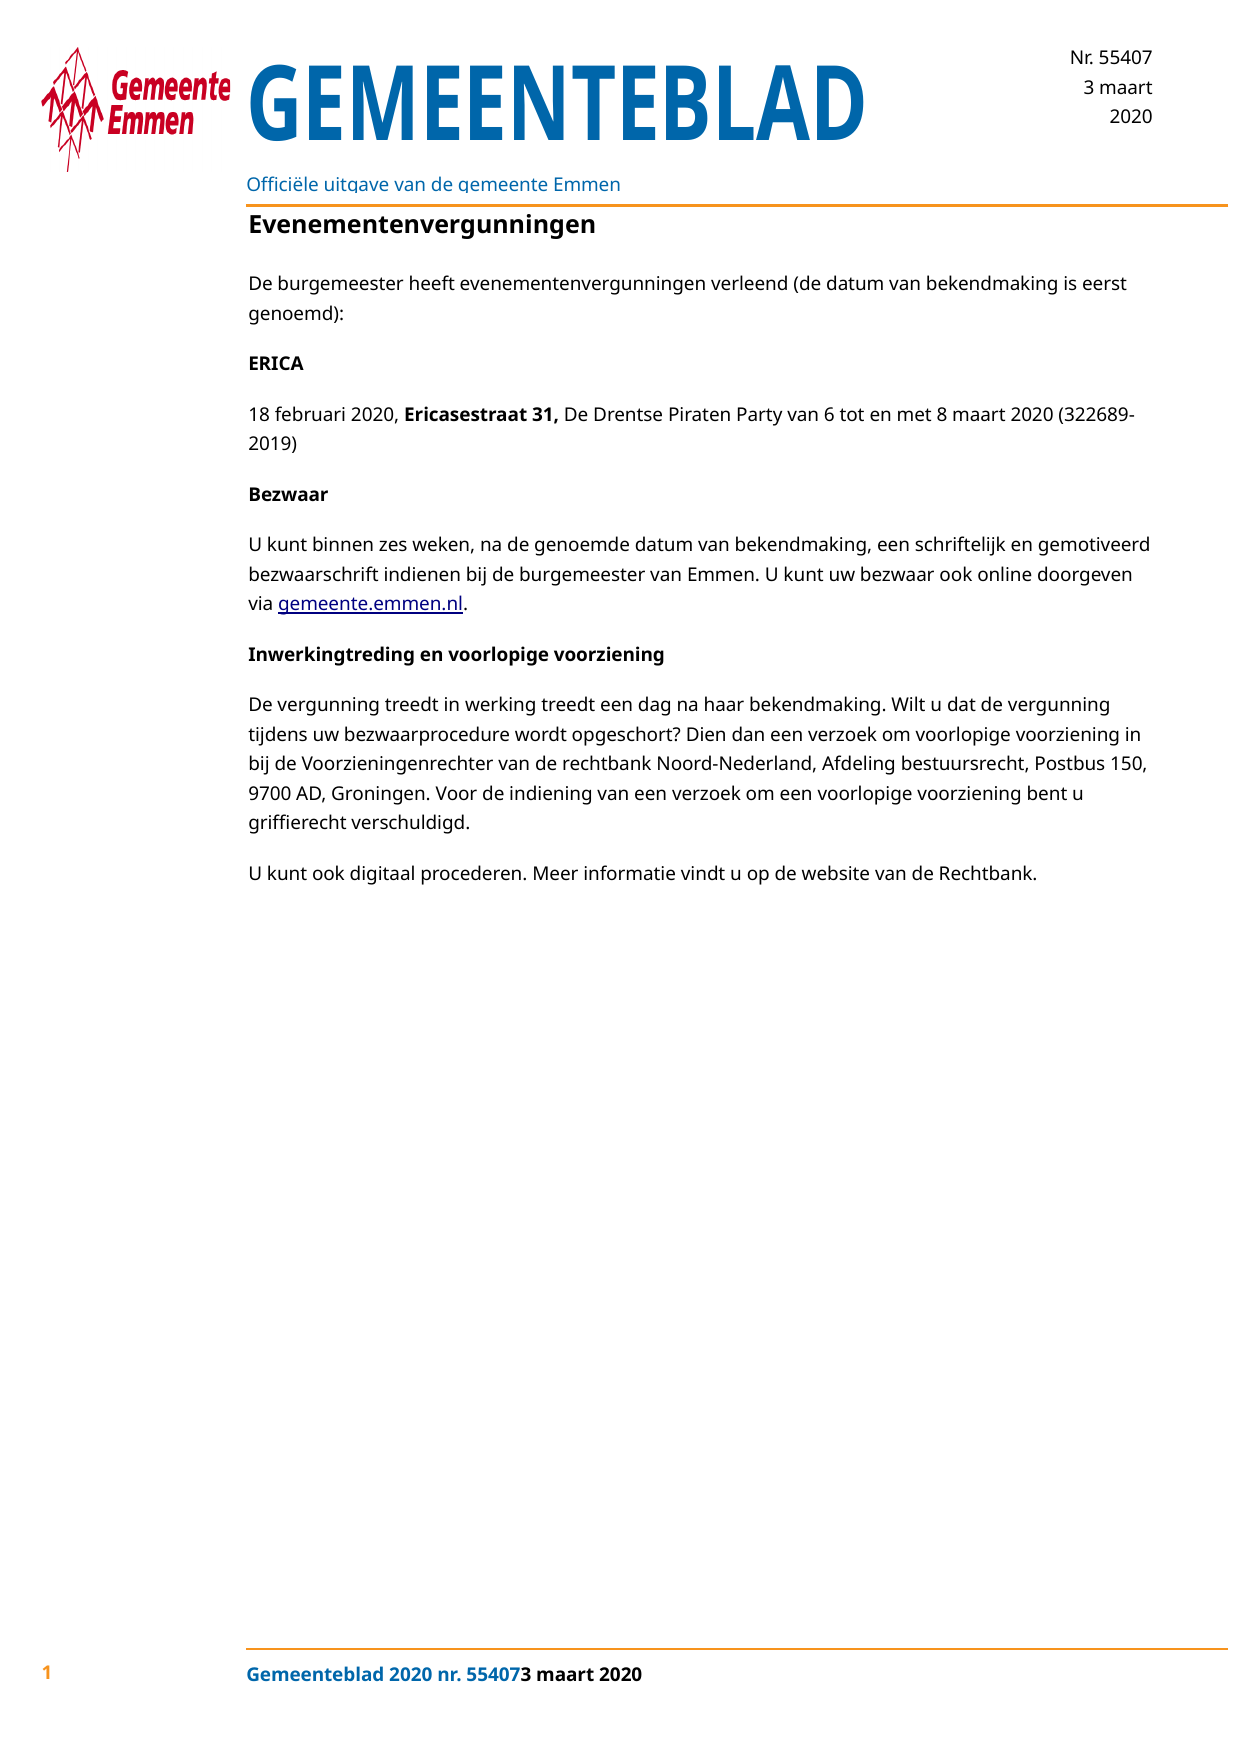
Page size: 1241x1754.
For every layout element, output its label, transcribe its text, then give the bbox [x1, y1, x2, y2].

text Evenementenvergunningen [248, 207, 1152, 241]
text ERICA [248, 350, 1152, 376]
text De burgemeester heeft evenementenvergunningen verleend (de datum van bekendmaking is eerst genoemd): [248, 270, 1152, 326]
text 18 februari 2020, Ericasestraat 31, De Drentse Piraten Party van 6 tot en met 8 maart 2020 (322689-2019) [248, 401, 1152, 456]
text Inwerkingtreding en voorlopige voorziening [248, 641, 1152, 666]
text De vergunning treedt in werking treedt een dag na haar bekendmaking. Wilt u dat de vergunning tijdens uw bezwaarprocedure wordt opgeschort? Dien dan een verzoek om voorlopige voorziening in bij de Voorzieningenrechter van de rechtbank Noord-Nederland, Afdeling bestuursrecht, Postbus 150, 9700 AD, Groningen. Voor de indiening van een verzoek om een voorlopige voorziening bent u griffierecht verschuldigd. [248, 691, 1152, 835]
text U kunt ook digitaal procederen. Meer informatie vindt u op de website van de Rechtbank. [248, 860, 1152, 886]
picture [41, 47, 231, 172]
text U kunt binnen zes weken, na de genoemde datum van bekendmaking, een schriftelijk en gemotiveerd bezwaarschrift indienen bij de burgemeester van Emmen. U kunt uw bezwaar ook online doorgeven via gemeente.emmen.nl. [248, 531, 1152, 616]
text Bezwaar [248, 481, 1152, 506]
